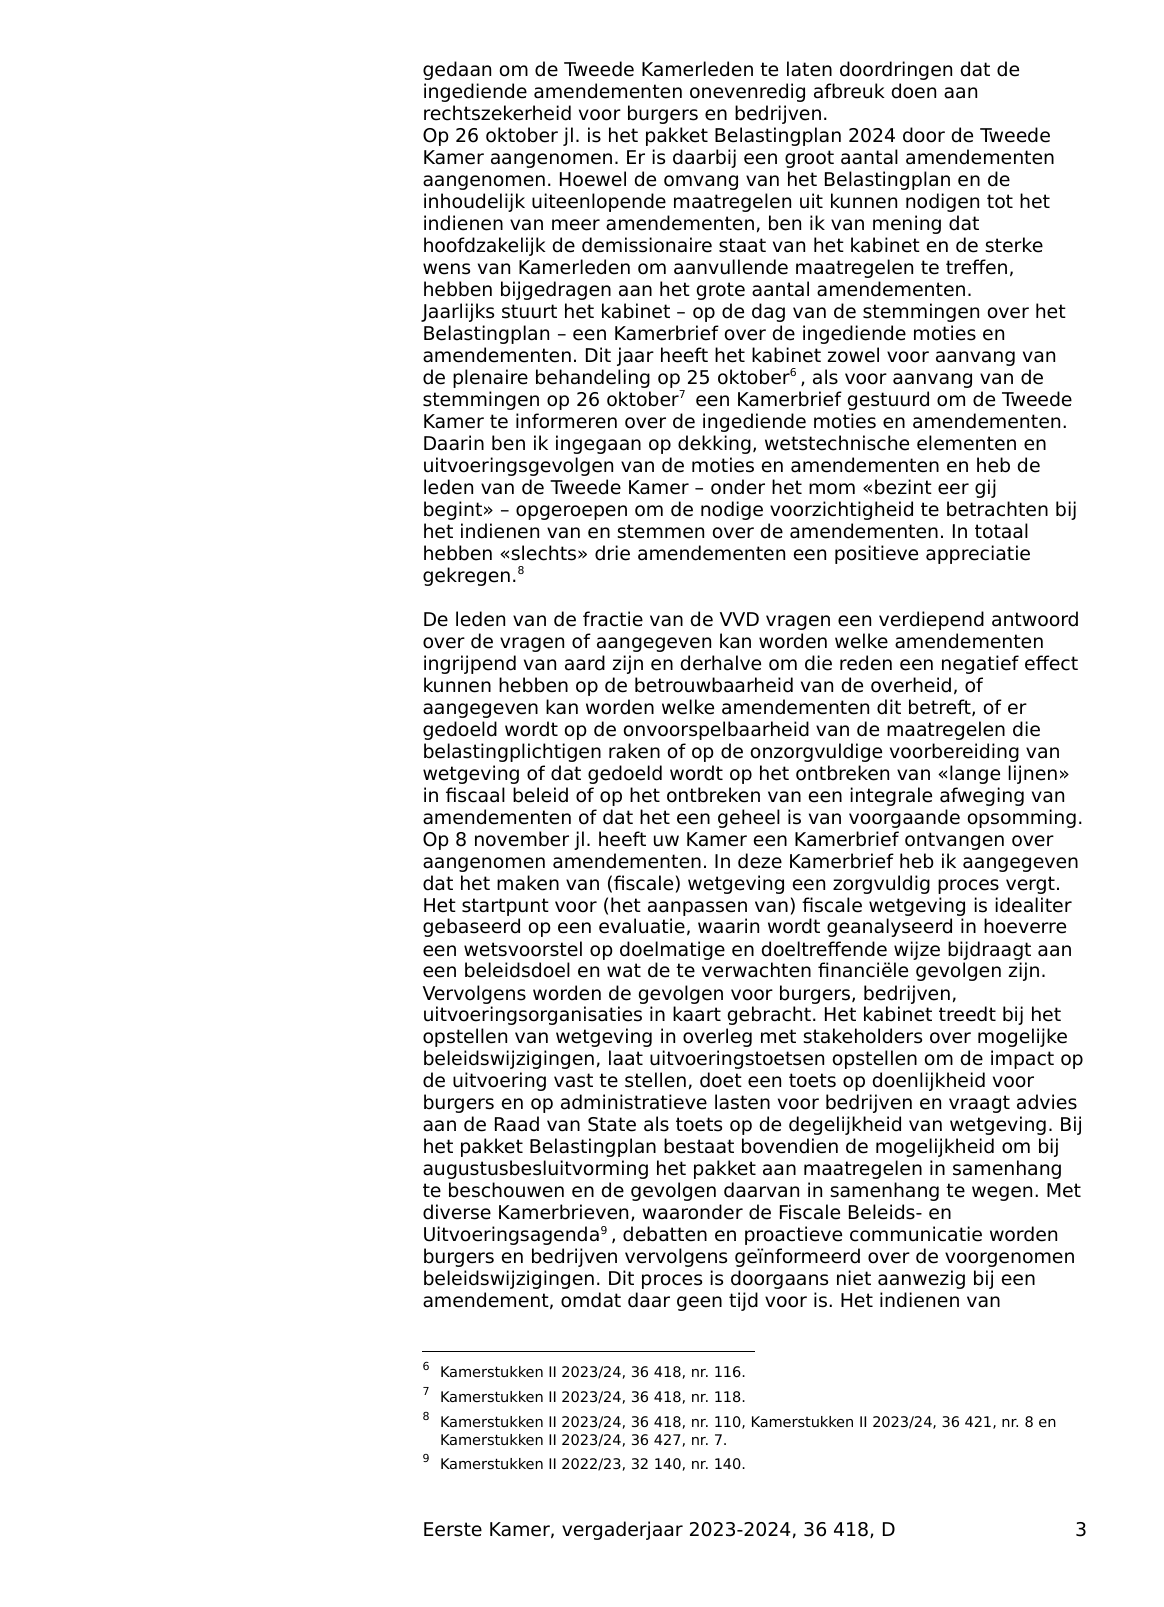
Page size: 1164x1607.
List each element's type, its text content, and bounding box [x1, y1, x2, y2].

text Kamerstukken II 2022/23, 32 140, nr. 140. [422, 1452, 1087, 1474]
text Jaarlijks stuurt het kabinet – op de dag van de stemmingen over het Belastingplan – een Kamerbrief over de ingediende moties en amendementen. Dit jaar heeft het kabinet zowel voor aanvang van de plenaire behandeling op 25 oktober, als voor aanvang van de stemmingen op 26 oktober een Kamerbrief gestuurd om de Tweede Kamer te informeren over de ingediende moties en amendementen. Daarin ben ik ingegaan op dekking, wetstechnische elementen en uitvoeringsgevolgen van de moties en amendementen en heb de leden van de Tweede Kamer – onder het mom «bezint eer gij begint» – opgeroepen om de nodige voorzichtigheid te betrachten bij het indienen van en stemmen over de amendementen. In totaal hebben «slechts» drie amendementen een positieve appreciatie gekregen. [422, 301, 1087, 587]
text Op 26 oktober jl. is het pakket Belastingplan 2024 door de Tweede Kamer aangenomen. Er is daarbij een groot aantal amendementen aangenomen. Hoewel de omvang van het Belastingplan en de inhoudelijk uiteenlopende maatregelen uit kunnen nodigen tot het indienen van meer amendementen, ben ik van mening dat hoofdzakelijk de demissionaire staat van het kabinet en de sterke wens van Kamerleden om aanvullende maatregelen te treffen, hebben bijgedragen aan het grote aantal amendementen. [422, 125, 1087, 301]
text gedaan om de Tweede Kamerleden te laten doordringen dat de ingediende amendementen onevenredig afbreuk doen aan rechtszekerheid voor burgers en bedrijven. [422, 59, 1087, 125]
text Kamerstukken II 2023/24, 36 418, nr. 118. [422, 1385, 1087, 1407]
text Op 8 november jl. heeft uw Kamer een Kamerbrief ontvangen over aangenomen amendementen. In deze Kamerbrief heb ik aangegeven dat het maken van (fiscale) wetgeving een zorgvuldig proces vergt. Het startpunt voor (het aanpassen van) fiscale wetgeving is idealiter gebaseerd op een evaluatie, waarin wordt geanalyseerd in hoeverre een wetsvoorstel op doelmatige en doeltreffende wijze bijdraagt aan een beleidsdoel en wat de te verwachten financiële gevolgen zijn. Vervolgens worden de gevolgen voor burgers, bedrijven, uitvoeringsorganisaties in kaart gebracht. Het kabinet treedt bij het opstellen van wetgeving in overleg met stakeholders over mogelijke beleidswijzigingen, laat uitvoeringstoetsen opstellen om de impact op de uitvoering vast te stellen, doet een toets op doenlijkheid voor burgers en op administratieve lasten voor bedrijven en vraagt advies aan de Raad van State als toets op de degelijkheid van wetgeving. Bij het pakket Belastingplan bestaat bovendien de mogelijkheid om bij augustusbesluitvorming het pakket aan maatregelen in samenhang te beschouwen en de gevolgen daarvan in samenhang te wegen. Met diverse Kamerbrieven, waaronder de Fiscale Beleids- en Uitvoeringsagenda, debatten en proactieve communicatie worden burgers en bedrijven vervolgens geïnformeerd over de voorgenomen beleidswijzigingen. Dit proces is doorgaans niet aanwezig bij een amendement, omdat daar geen tijd voor is. Het indienen van [422, 828, 1087, 1312]
text Kamerstukken II 2023/24, 36 418, nr. 116. [422, 1360, 1087, 1382]
text De leden van de fractie van de VVD vragen een verdiepend antwoord over de vragen of aangegeven kan worden welke amendementen ingrijpend van aard zijn en derhalve om die reden een negatief effect kunnen hebben op de betrouwbaarheid van de overheid, of aangegeven kan worden welke amendementen dit betreft, of er gedoeld wordt op de onvoorspelbaarheid van de maatregelen die belastingplichtigen raken of op de onzorgvuldige voorbereiding van wetgeving of dat gedoeld wordt op het ontbreken van «lange lijnen» in fiscaal beleid of op het ontbreken van een integrale afweging van amendementen of dat het een geheel is van voorgaande opsomming. [422, 609, 1087, 828]
text Kamerstukken II 2023/24, 36 418, nr. 110, Kamerstukken II 2023/24, 36 421, nr. 8 en Kamerstukken II 2023/24, 36 427, nr. 7. [422, 1410, 1087, 1449]
